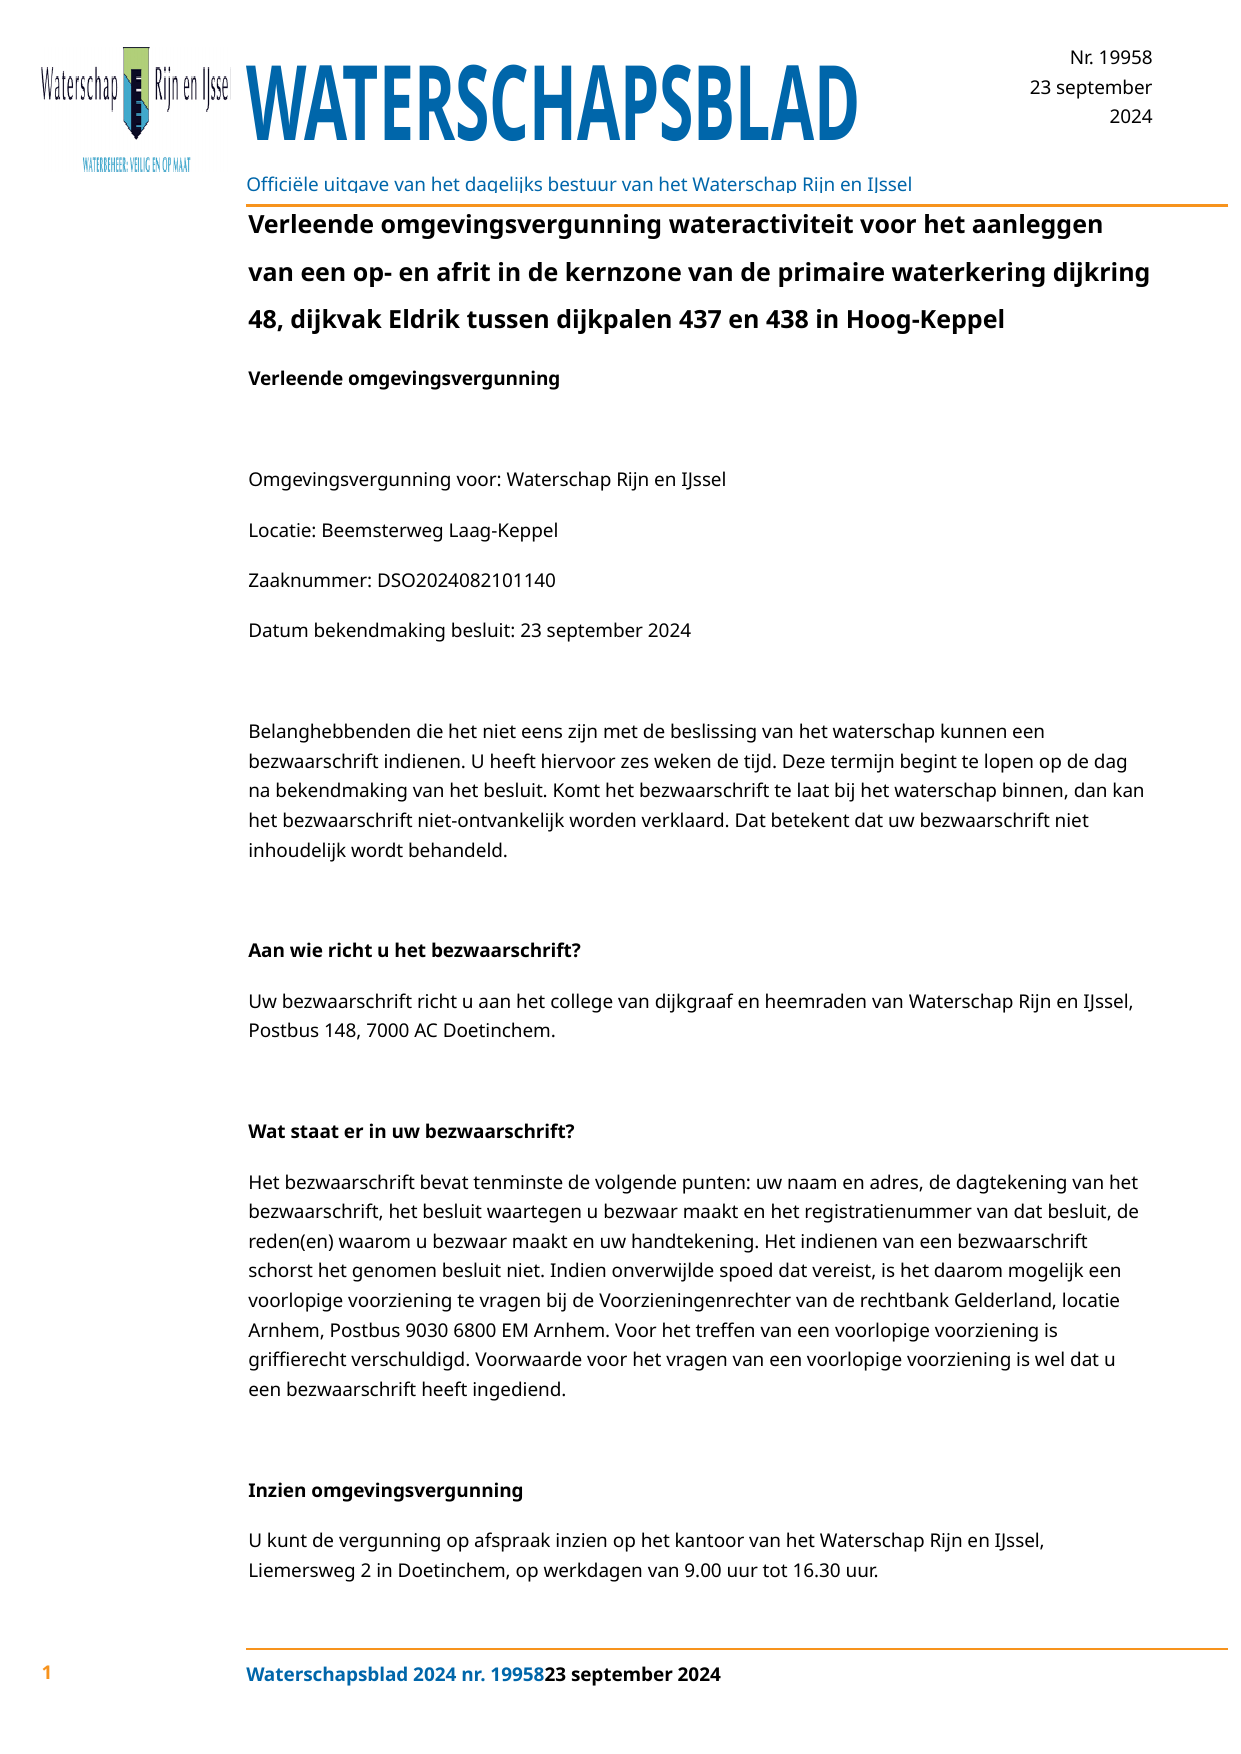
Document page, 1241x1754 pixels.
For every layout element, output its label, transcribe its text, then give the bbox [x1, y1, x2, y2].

text Uw bezwaarschrift richt u aan het college van dijkgraaf en heemraden van Waterschap Rijn en IJssel, Postbus 148, 7000 AC Doetinchem. [248, 988, 1152, 1043]
text Omgevingsvergunning voor: Waterschap Rijn en IJssel [248, 466, 1152, 492]
text Belanghebbenden die het niet eens zijn met de beslissing van het waterschap kunnen een bezwaarschrift indienen. U heeft hiervoor zes weken de tijd. Deze termijn begint te lopen op de dag na bekendmaking van het besluit. Komt het bezwaarschrift te laat bij het waterschap binnen, dan kan het bezwaarschrift niet-ontvankelijk worden verklaard. Dat betekent dat uw bezwaarschrift niet inhoudelijk wordt behandeld. [248, 718, 1152, 862]
text Verleende omgevingsvergunning wateractiviteit voor het aanleggen van een op- en afrit in de kernzone van de primaire waterkering dijkring 48, dijkvak Eldrik tussen dijkpalen 437 en 438 in Hoog-Keppel [248, 207, 1152, 336]
text Locatie: Beemsterweg Laag-Keppel [248, 517, 1152, 542]
text Verleende omgevingsvergunning [248, 366, 1152, 391]
text Aan wie richt u het bezwaarschrift? [248, 938, 1152, 963]
text Zaaknummer: DSO2024082101140 [248, 567, 1152, 593]
text Het bezwaarschrift bevat tenminste de volgende punten: uw naam en adres, de dagtekening van het bezwaarschrift, het besluit waartegen u bezwaar maakt en het registratienummer van dat besluit, de reden(en) waarom u bezwaar maakt en uw handtekening. Het indienen van een bezwaarschrift schorst het genomen besluit niet. Indien onverwijlde spoed dat vereist, is het daarom mogelijk een voorlopige voorziening te vragen bij de Voorzieningenrechter van de rechtbank Gelderland, locatie Arnhem, Postbus 9030 6800 EM Arnhem. Voor het treffen van een voorlopige voorziening is griffierecht verschuldigd. Voorwaarde voor het vragen van een voorlopige voorziening is wel dat u een bezwaarschrift heeft ingediend. [248, 1169, 1152, 1402]
picture [41, 47, 231, 172]
text Datum bekendmaking besluit: 23 september 2024 [248, 618, 1152, 643]
text Inzien omgevingsvergunning [248, 1477, 1152, 1502]
text Wat staat er in uw bezwaarschrift? [248, 1118, 1152, 1144]
text U kunt de vergunning op afspraak inzien op het kantoor van het Waterschap Rijn en IJssel, Liemersweg 2 in Doetinchem, op werkdagen van 9.00 uur tot 16.30 uur. [248, 1527, 1152, 1582]
